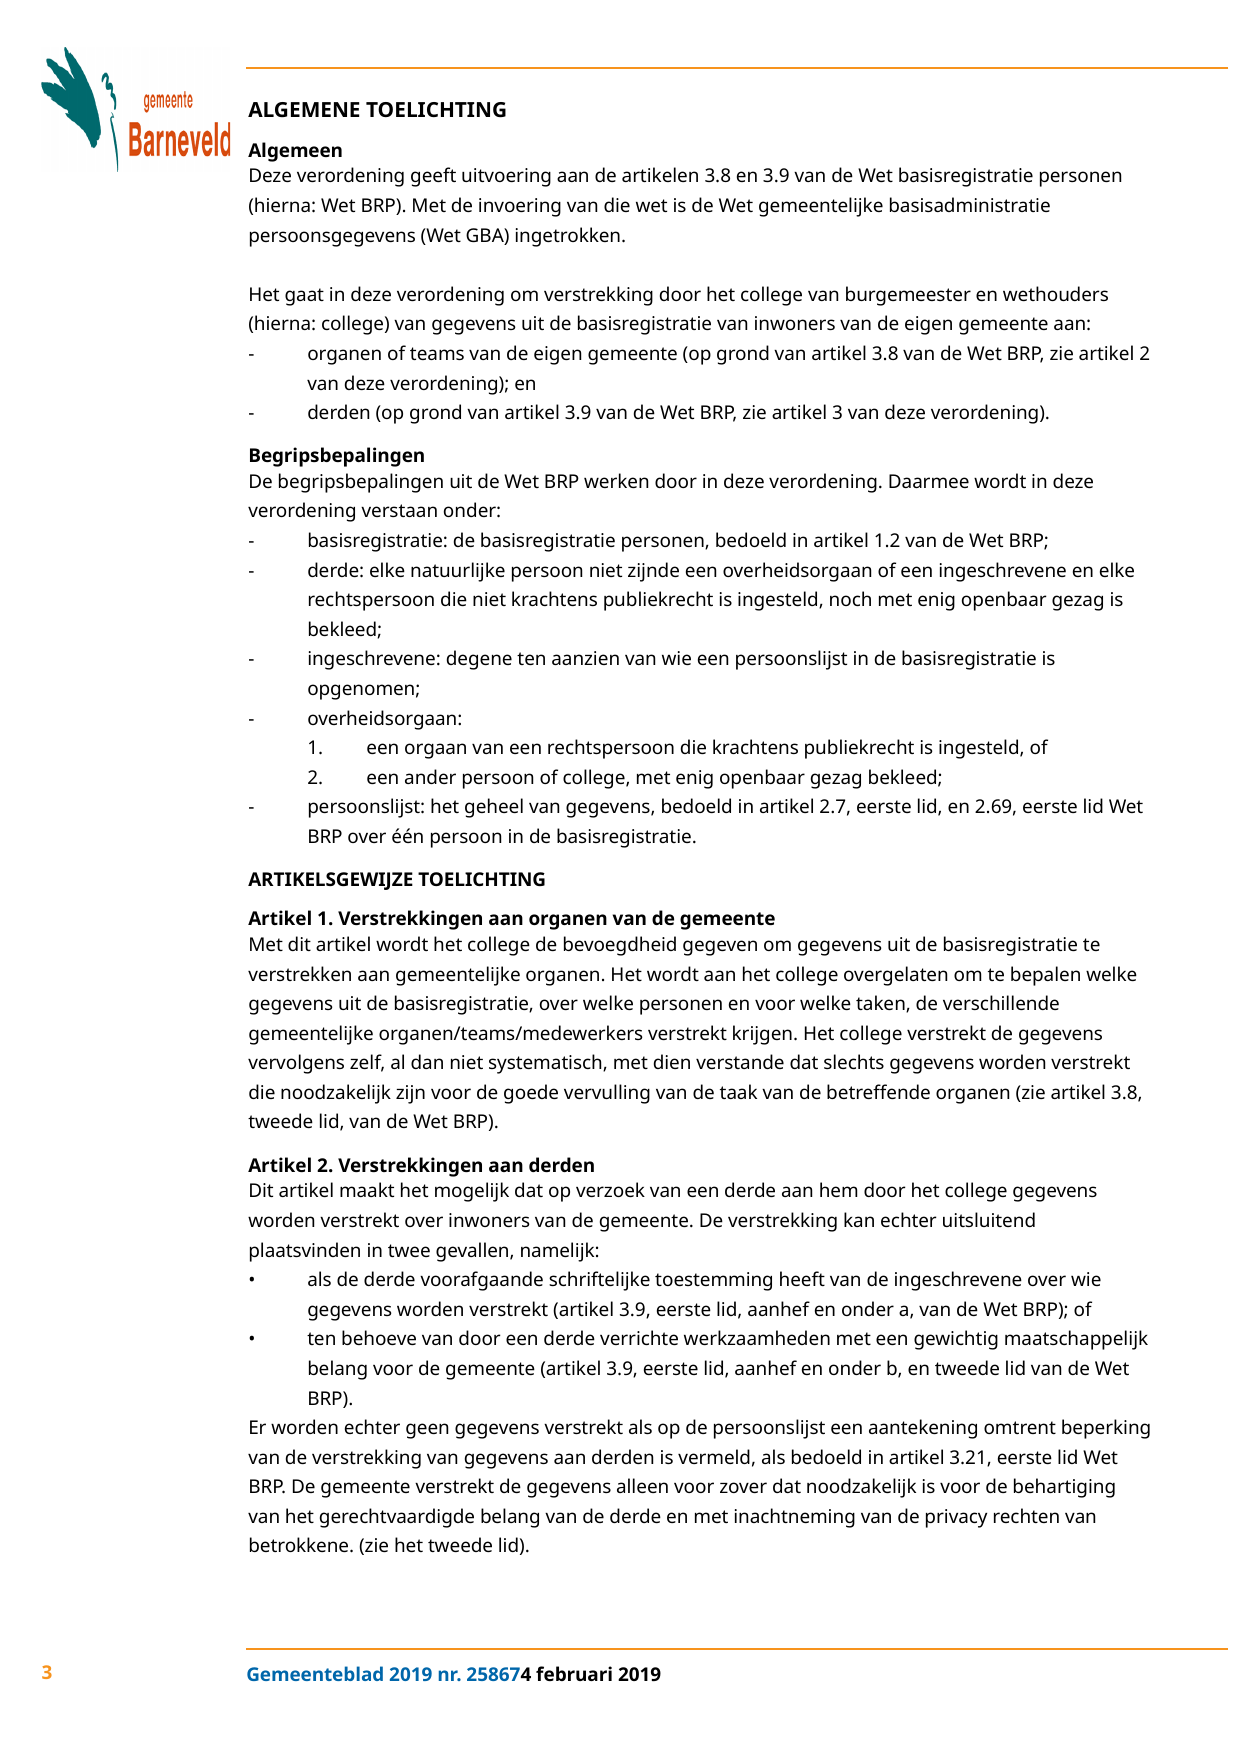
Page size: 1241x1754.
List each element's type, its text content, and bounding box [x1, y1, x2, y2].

text ALGEMENE TOELICHTING [248, 95, 1152, 123]
text Begripsbepalingen [248, 442, 1152, 468]
text Het gaat in deze verordening om verstrekking door het college van burgemeester en wethouders (hierna: college) van gegevens uit de basisregistratie van inwoners van de eigen gemeente aan: [248, 281, 1152, 336]
list organen of teams van de eigen gemeente (op grond van artikel 3.8 van de Wet BRP, zie artikel 2 van deze verordening); en [248, 340, 1152, 395]
list overheidsorgaan: [248, 705, 1152, 731]
list ten behoeve van door een derde verrichte werkzaamheden met een gewichtig maatschappelijk belang voor de gemeente (artikel 3.9, eerste lid, aanhef en onder b, en tweede lid van de Wet BRP). [248, 1326, 1152, 1410]
text Algemeen [248, 137, 1152, 163]
list persoonslijst: het geheel van gegevens, bedoeld in artikel 2.7, eerste lid, en 2.69, eerste lid Wet BRP over één persoon in de basisregistratie. [248, 793, 1152, 849]
text Artikel 1. Verstrekkingen aan organen van de gemeente [248, 906, 1152, 931]
text Met dit artikel wordt het college de bevoegdheid gegeven om gegevens uit de basisregistratie te verstrekken aan gemeentelijke organen. Het wordt aan het college overgelaten om te bepalen welke gegevens uit de basisregistratie, over welke personen en voor welke taken, de verschillende gemeentelijke organen/teams/medewerkers verstrekt krijgen. Het college verstrekt de gegevens vervolgens zelf, al dan niet systematisch, met dien verstande dat slechts gegevens worden verstrekt die noodzakelijk zijn voor de goede vervulling van de taak van de betreffende organen (zie artikel 3.8, tweede lid, van de Wet BRP). [248, 931, 1152, 1134]
text Deze verordening geeft uitvoering aan de artikelen 3.8 en 3.9 van de Wet basisregistratie personen (hierna: Wet BRP). Met de invoering van die wet is de Wet gemeentelijke basisadministratie persoonsgegevens (Wet GBA) ingetrokken. [248, 163, 1152, 247]
list ingeschrevene: degene ten aanzien van wie een persoonslijst in de basisregistratie is opgenomen; [248, 646, 1152, 701]
list een ander persoon of college, met enig openbaar gezag bekleed; [307, 764, 1152, 790]
text Dit artikel maakt het mogelijk dat op verzoek van een derde aan hem door het college gegevens worden verstrekt over inwoners van de gemeente. De verstrekking kan echter uitsluitend plaatsvinden in twee gevallen, namelijk: [248, 1178, 1152, 1262]
list als de derde voorafgaande schriftelijke toestemming heeft van de ingeschrevene over wie gegevens worden verstrekt (artikel 3.9, eerste lid, aanhef en onder a, van de Wet BRP); of [248, 1266, 1152, 1322]
text Er worden echter geen gegevens verstrekt als op de persoonslijst een aantekening omtrent beperking van de verstrekking van gegevens aan derden is vermeld, als bedoeld in artikel 3.21, eerste lid Wet BRP. De gemeente verstrekt de gegevens alleen voor zover dat noodzakelijk is voor de behartiging van het gerechtvaardigde belang van de derde en met inachtneming van de privacy rechten van betrokkene. (zie het tweede lid). [248, 1414, 1152, 1558]
list een orgaan van een rechtspersoon die krachtens publiekrecht is ingesteld, of [307, 734, 1152, 760]
list basisregistratie: de basisregistratie personen, bedoeld in artikel 1.2 van de Wet BRP; [248, 527, 1152, 553]
text Artikel 2. Verstrekkingen aan derden [248, 1152, 1152, 1178]
picture [41, 47, 231, 172]
text De begripsbepalingen uit de Wet BRP werken door in deze verordening. Daarmee wordt in deze verordening verstaan onder: [248, 468, 1152, 523]
text ARTIKELSGEWIJZE TOELICHTING [248, 866, 1152, 892]
list derden (op grond van artikel 3.9 van de Wet BRP, zie artikel 3 van deze verordening). [248, 399, 1152, 425]
list derde: elke natuurlijke persoon niet zijnde een overheidsorgaan of een ingeschrevene en elke rechtspersoon die niet krachtens publiekrecht is ingesteld, noch met enig openbaar gezag is bekleed; [248, 557, 1152, 642]
